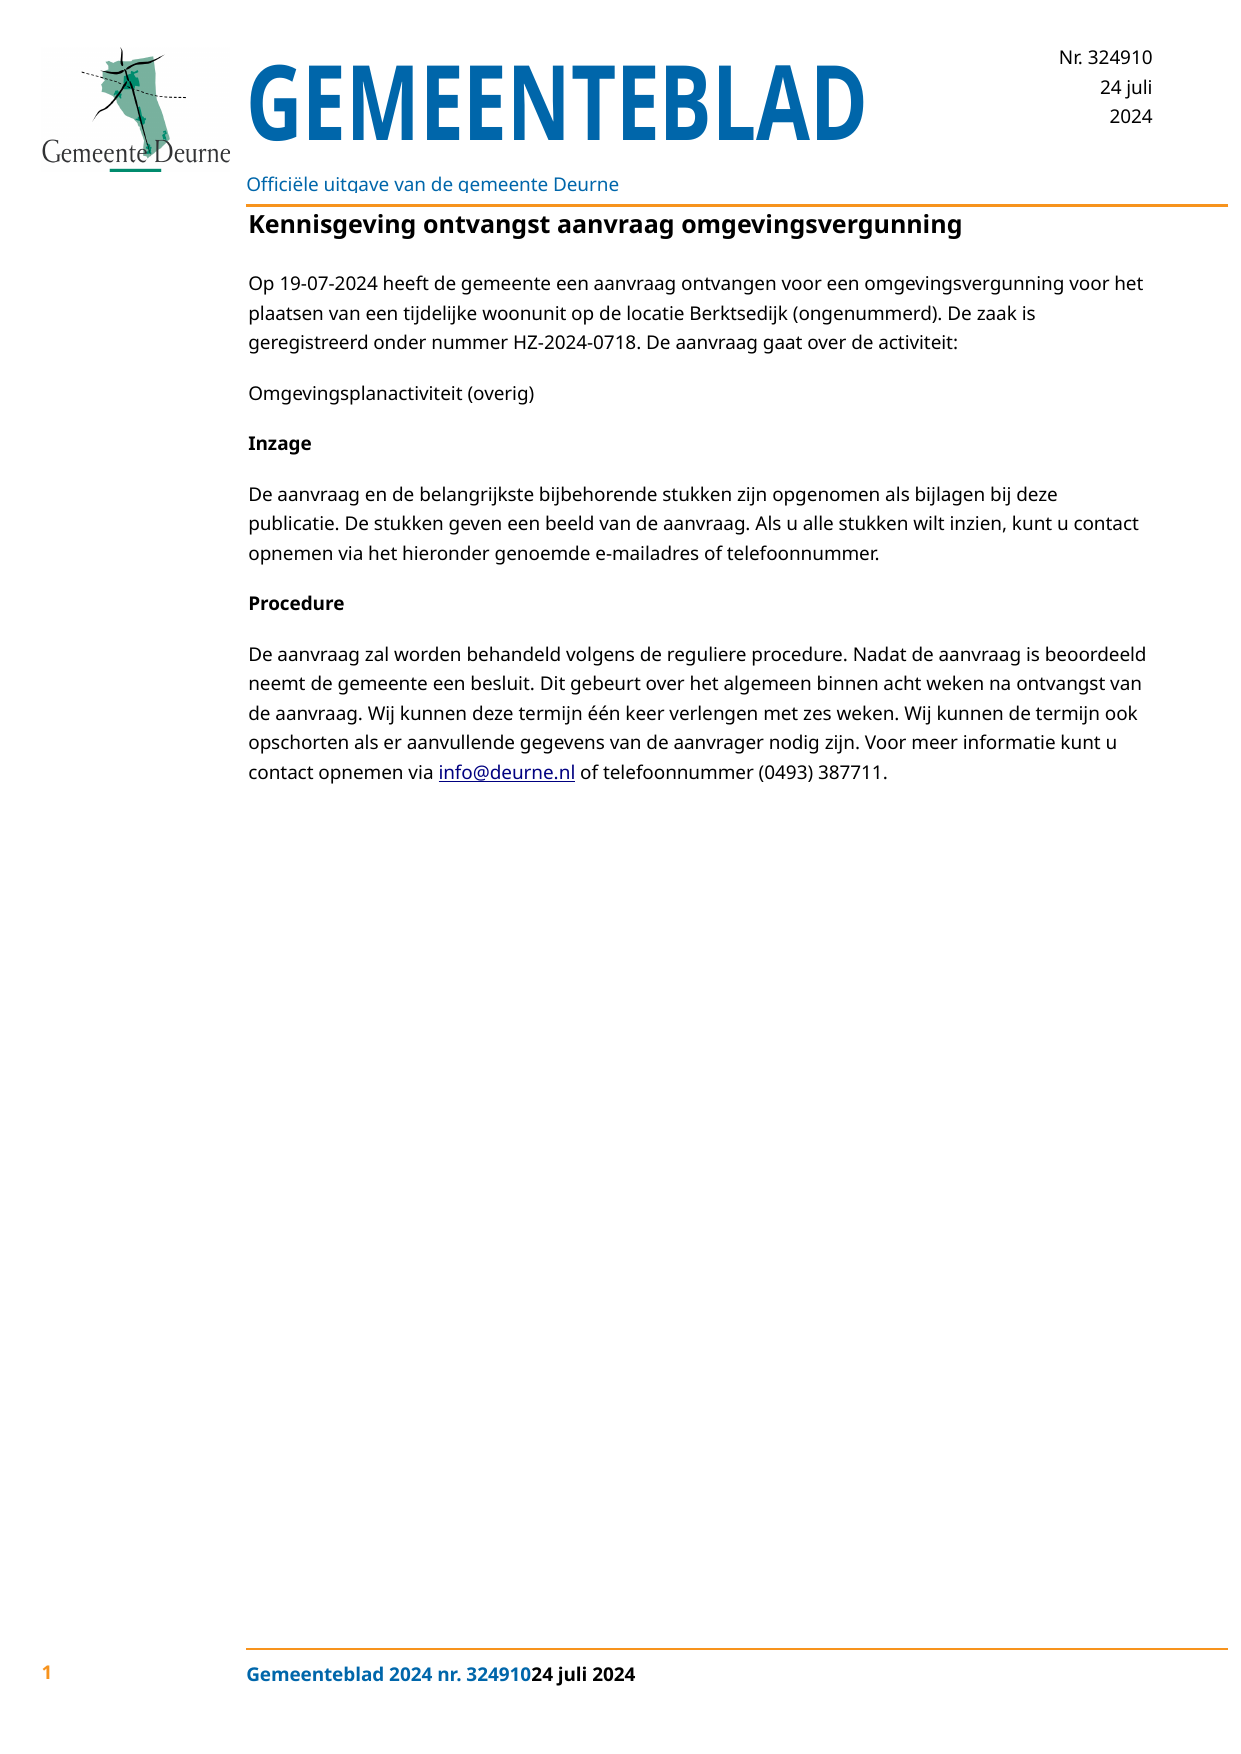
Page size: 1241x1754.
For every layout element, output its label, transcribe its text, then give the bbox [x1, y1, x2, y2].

text Inzage [248, 430, 1152, 456]
text Omgevingsplanactiviteit (overig) [248, 380, 1152, 406]
text Procedure [248, 590, 1152, 616]
picture [41, 47, 231, 172]
text De aanvraag zal worden behandeld volgens de reguliere procedure. Nadat de aanvraag is beoordeeld neemt de gemeente een besluit. Dit gebeurt over het algemeen binnen acht weken na ontvangst van de aanvraag. Wij kunnen deze termijn één keer verlengen met zes weken. Wij kunnen de termijn ook opschorten als er aanvullende gegevens van de aanvrager nodig zijn. Voor meer informatie kunt u contact opnemen via info@deurne.nl of telefoonnummer (0493) 387711. [248, 641, 1152, 785]
text Op 19-07-2024 heeft de gemeente een aanvraag ontvangen voor een omgevingsvergunning voor het plaatsen van een tijdelijke woonunit op de locatie Berktsedijk (ongenummerd). De zaak is geregistreerd onder nummer HZ-2024-0718. De aanvraag gaat over de activiteit: [248, 270, 1152, 355]
text Kennisgeving ontvangst aanvraag omgevingsvergunning [248, 207, 1152, 241]
text De aanvraag en de belangrijkste bijbehorende stukken zijn opgenomen als bijlagen bij deze publicatie. De stukken geven een beeld van de aanvraag. Als u alle stukken wilt inzien, kunt u contact opnemen via het hieronder genoemde e-mailadres of telefoonnummer. [248, 481, 1152, 566]
